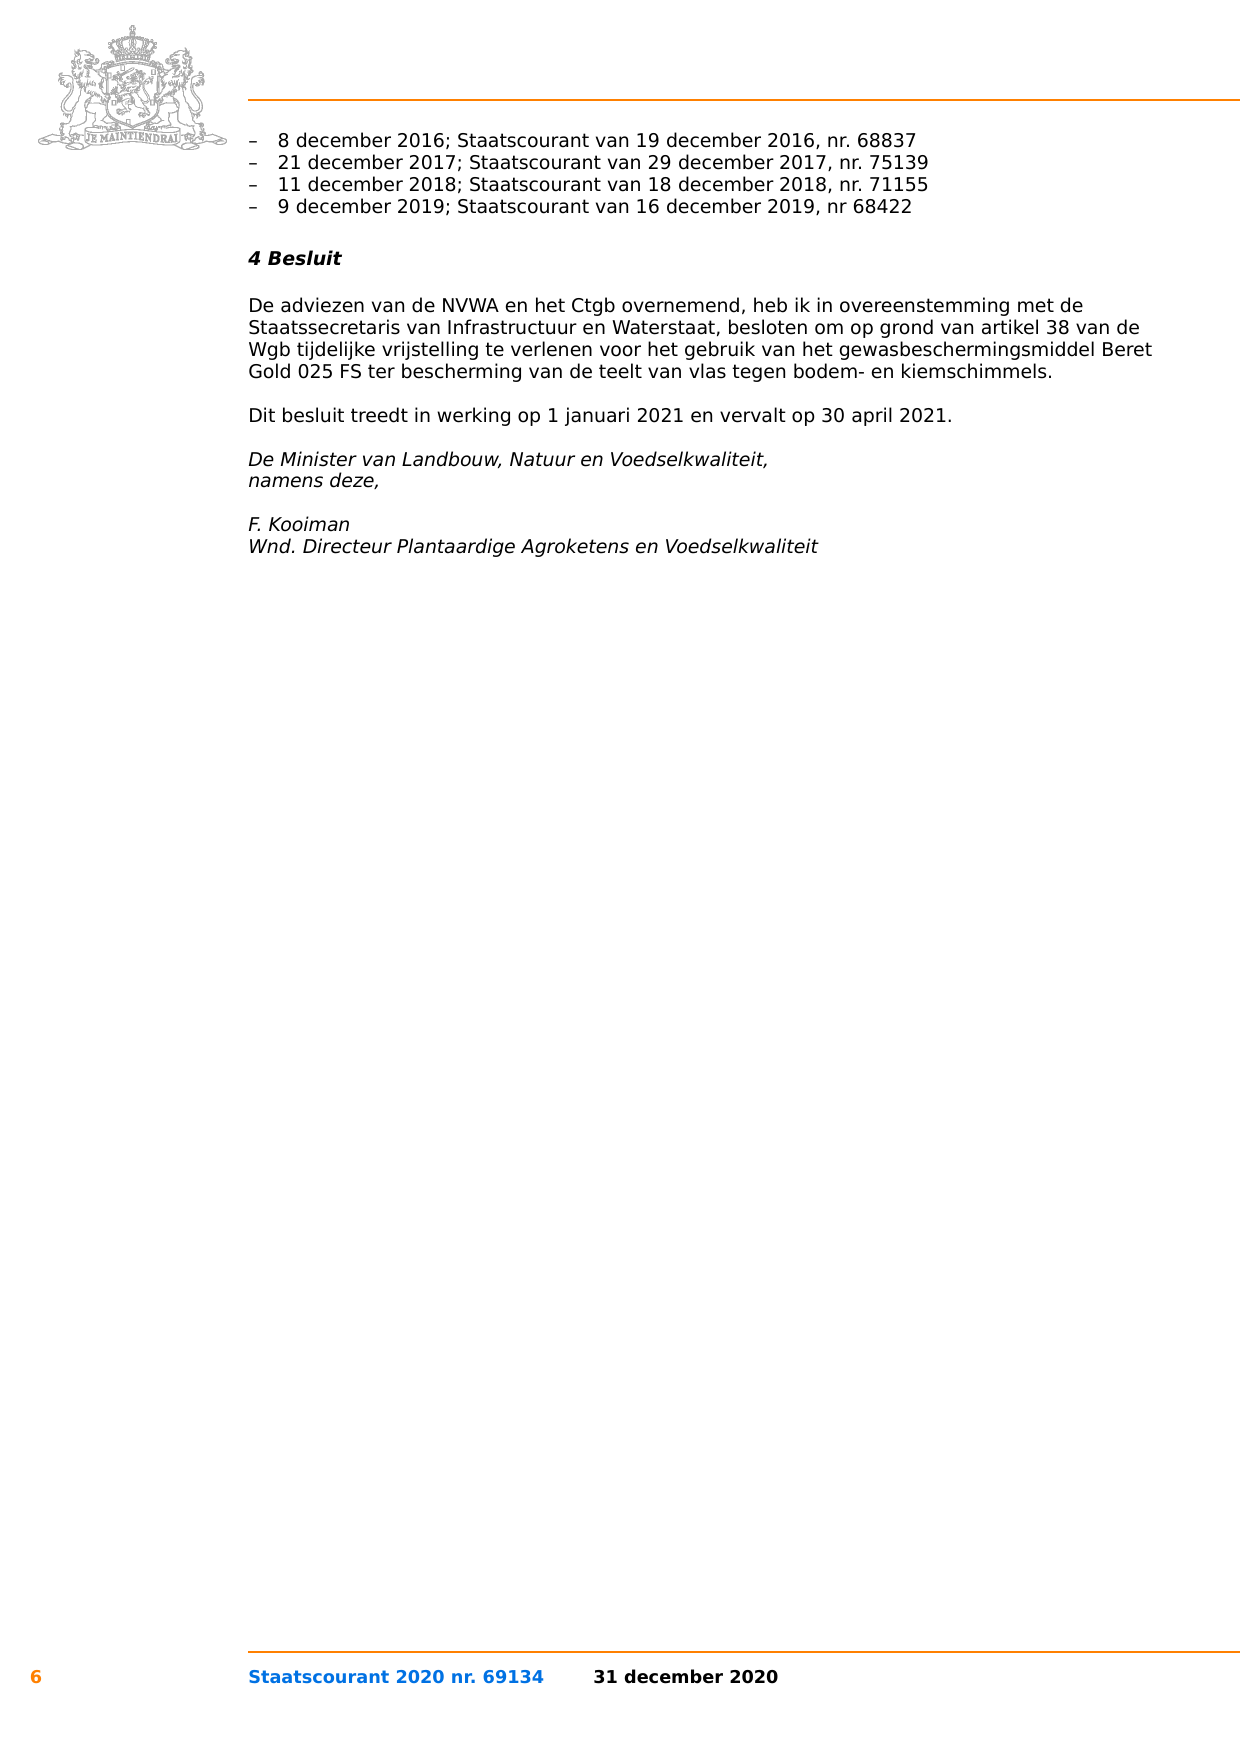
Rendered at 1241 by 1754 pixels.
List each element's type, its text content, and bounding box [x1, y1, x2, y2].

text – 8 december 2016; Staatscourant van 19 december 2016, nr. 68837 [248, 130, 1163, 152]
subtitle 4 Besluit [248, 248, 1163, 270]
text – 9 december 2019; Staatscourant van 16 december 2019, nr 68422 [248, 196, 1163, 218]
text De adviezen van de NVWA en het Ctgb overnemend, heb ik in overeenstemming met de Staatssecretaris van Infrastructuur en Waterstaat, besloten om op grond van artikel 38 van de Wgb tijdelijke vrijstelling te verlenen voor het gebruik van het gewasbeschermingsmiddel Beret Gold 025 FS ter bescherming van de teelt van vlas tegen bodem- en kiemschimmels. [248, 295, 1163, 383]
text De Minister van Landbouw, Natuur en Voedselkwaliteit, namens deze, F. Kooiman Wnd. Directeur Plantaardige Agroketens en Voedselkwaliteit [248, 448, 1163, 558]
picture [38, 25, 227, 150]
text Dit besluit treedt in werking op 1 januari 2021 en vervalt op 30 april 2021. [248, 404, 1163, 427]
text – 11 december 2018; Staatscourant van 18 december 2018, nr. 71155 [248, 174, 1163, 196]
text – 21 december 2017; Staatscourant van 29 december 2017, nr. 75139 [248, 152, 1163, 174]
